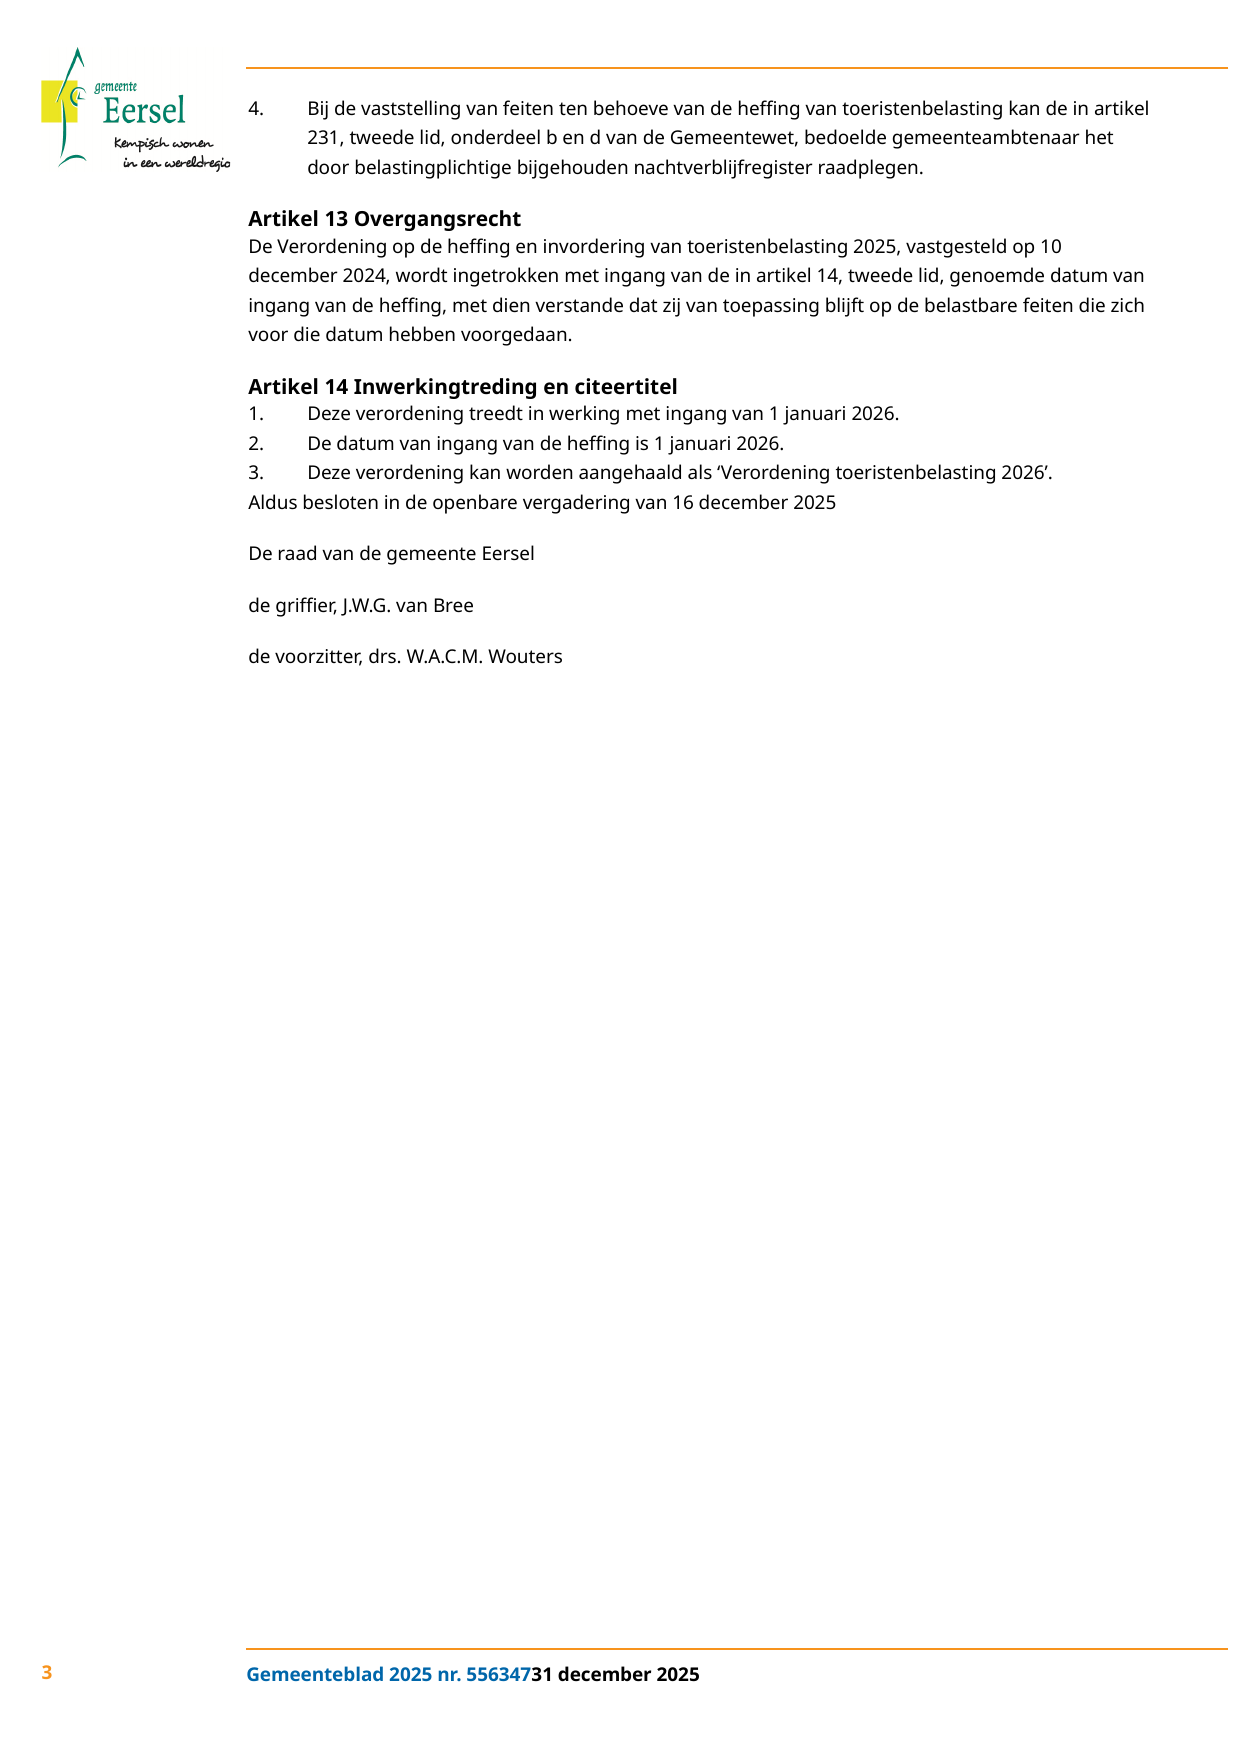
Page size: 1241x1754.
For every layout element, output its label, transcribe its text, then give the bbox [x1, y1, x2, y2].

text De Verordening op de heffing en invordering van toeristenbelasting 2025, vastgesteld op 10 december 2024, wordt ingetrokken met ingang van de in artikel 14, tweede lid, genoemde datum van ingang van de heffing, met dien verstande dat zij van toepassing blijft op de belastbare feiten die zich voor die datum hebben voorgedaan. [248, 233, 1152, 347]
list Deze verordening kan worden aangehaald als ‘Verordening toeristenbelasting 2026’. [248, 459, 1152, 485]
list Bij de vaststelling van feiten ten behoeve van de heffing van toeristenbelasting kan de in artikel 231, tweede lid, onderdeel b en d van de Gemeentewet, bedoelde gemeenteambtenaar het door belastingplichtige bijgehouden nachtverblijfregister raadplegen. [248, 95, 1152, 180]
picture [41, 47, 231, 172]
text de voorzitter, drs. W.A.C.M. Wouters [248, 643, 1152, 669]
text de griffier, J.W.G. van Bree [248, 592, 1152, 618]
text Artikel 14 Inwerkingtreding en citeertitel [248, 372, 1152, 400]
text De raad van de gemeente Eersel [248, 541, 1152, 566]
text Aldus besloten in de openbare vergadering van 16 december 2025 [248, 489, 1152, 515]
list Deze verordening treedt in werking met ingang van 1 januari 2026. [248, 400, 1152, 426]
list De datum van ingang van de heffing is 1 januari 2026. [248, 430, 1152, 456]
text Artikel 13 Overgangsrecht [248, 204, 1152, 233]
